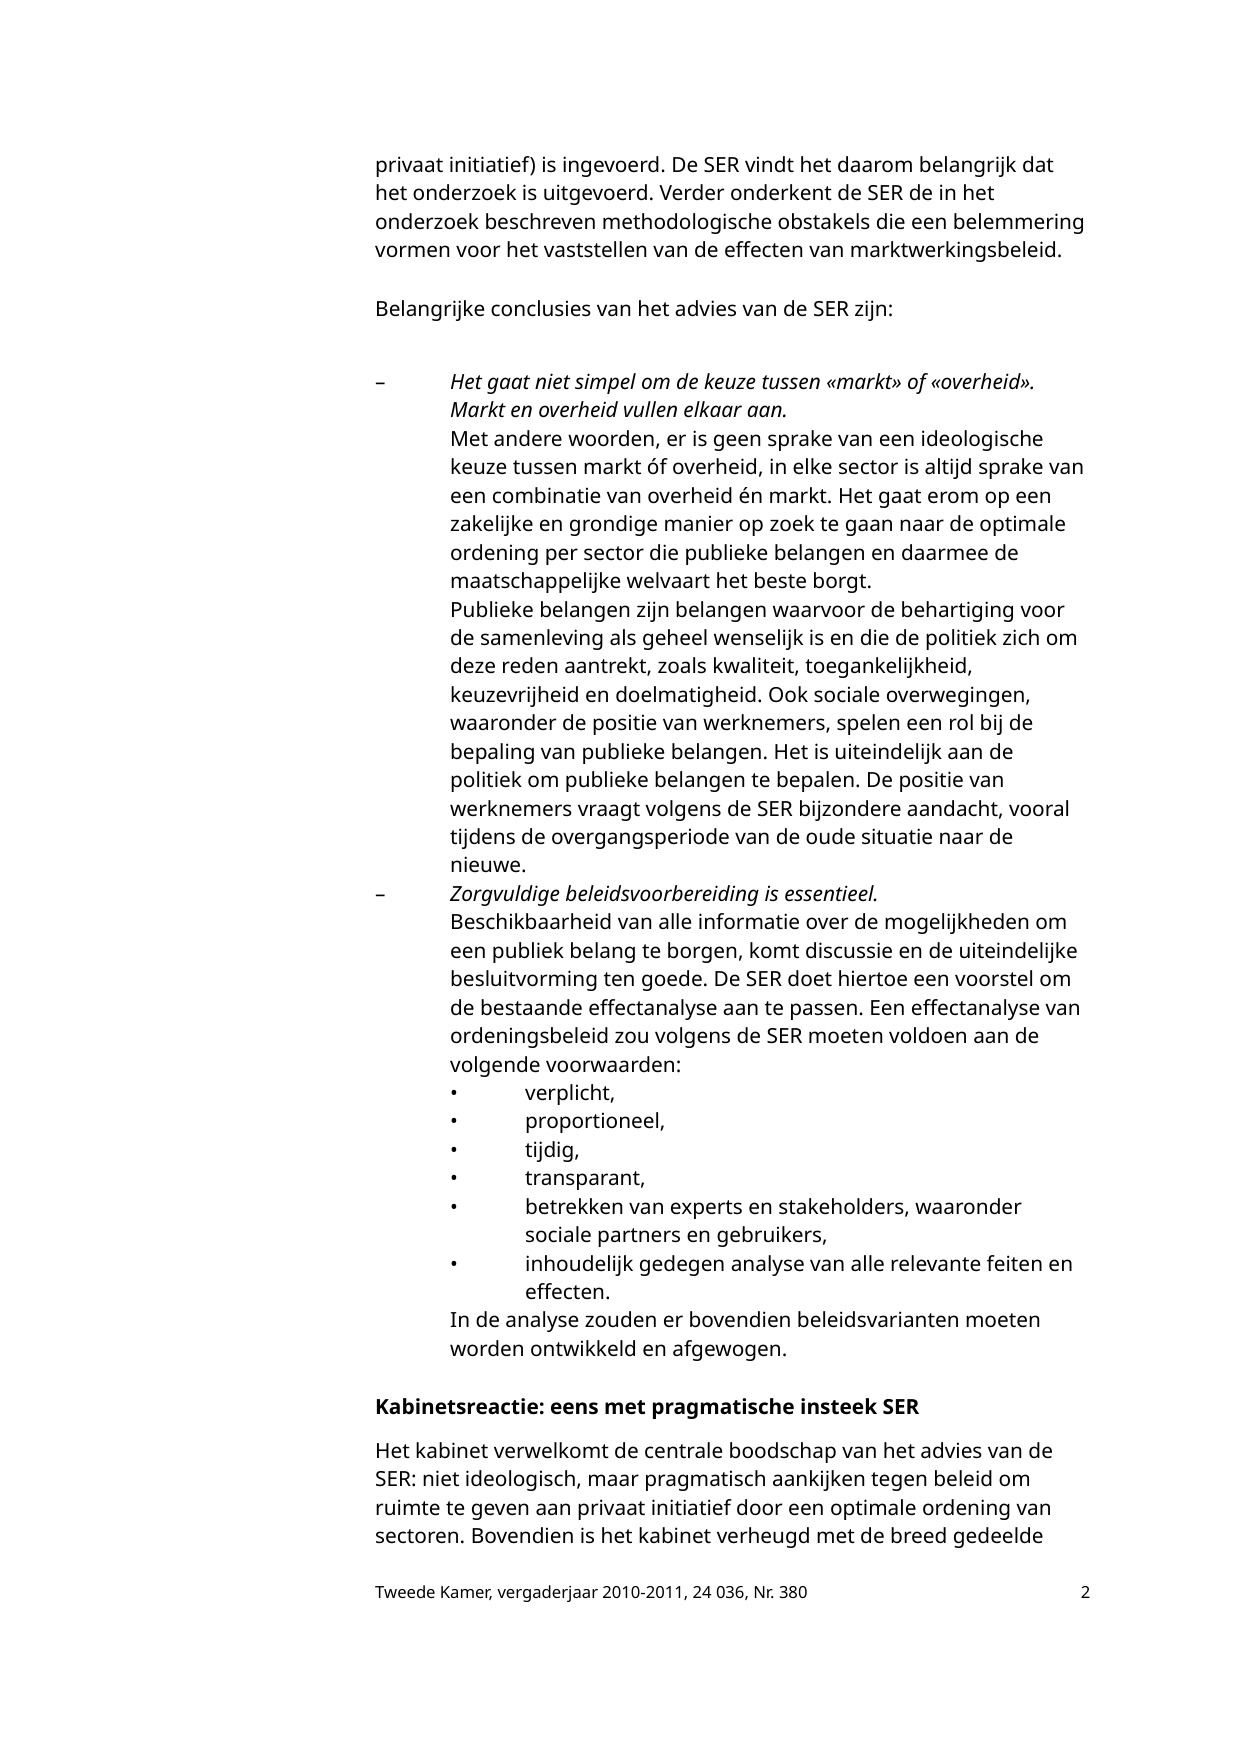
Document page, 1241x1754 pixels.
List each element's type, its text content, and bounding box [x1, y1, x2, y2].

list Publieke belangen zijn belangen waarvoor de behartiging voor de samenleving als geheel wenselijk is en die de politiek zich om deze reden aantrekt, zoals kwaliteit, toegankelijkheid, keuzevrijheid en doelmatigheid. Ook sociale overwegingen, waaronder de positie van werknemers, spelen een rol bij de bepaling van publieke belangen. Het is uiteindelijk aan de politiek om publieke belangen te bepalen. De positie van werknemers vraagt volgens de SER bijzondere aandacht, vooral tijdens de overgangsperiode van de oude situatie naar de nieuwe. [375, 595, 1090, 879]
text Het kabinet verwelkomt de centrale boodschap van het advies van de SER: niet ideologisch, maar pragmatisch aankijken tegen beleid om ruimte te geven aan privaat initiatief door een optimale ordening van sectoren. Bovendien is het kabinet verheugd met de breed gedeelde [375, 1436, 1090, 1550]
list inhoudelijk gedegen analyse van alle relevante feiten en effecten. [450, 1249, 1090, 1306]
text Belangrijke conclusies van het advies van de SER zijn: [375, 294, 1090, 322]
list tijdig, [450, 1135, 1090, 1163]
list verplicht, [450, 1078, 1090, 1107]
list betrekken van experts en stakeholders, waaronder sociale partners en gebruikers, [450, 1192, 1090, 1249]
text privaat initiatief) is ingevoerd. De SER vindt het daarom belangrijk dat het onderzoek is uitgevoerd. Verder onderkent de SER de in het onderzoek beschreven methodologische obstakels die een belemmering vormen voor het vaststellen van de effecten van marktwerkingsbeleid. [375, 150, 1090, 264]
list Het gaat niet simpel om de keuze tussen «markt» of «overheid». Markt en overheid vullen elkaar aan. [375, 367, 1090, 424]
list proportioneel, [450, 1107, 1090, 1135]
text Kabinetsreactie: eens met pragmatische insteek SER [375, 1392, 1090, 1421]
list In de analyse zouden er bovendien beleidsvarianten moeten worden ontwikkeld en afgewogen. [375, 1306, 1090, 1362]
list transparant, [450, 1163, 1090, 1192]
list Beschikbaarheid van alle informatie over de mogelijkheden om een publiek belang te borgen, komt discussie en de uiteindelijke besluitvorming ten goede. De SER doet hiertoe een voorstel om de bestaande effectanalyse aan te passen. Een effectanalyse van ordeningsbeleid zou volgens de SER moeten voldoen aan de volgende voorwaarden: [375, 907, 1090, 1078]
list Zorgvuldige beleidsvoorbereiding is essentieel. [375, 879, 1090, 907]
list Met andere woorden, er is geen sprake van een ideologische keuze tussen markt óf overheid, in elke sector is altijd sprake van een combinatie van overheid én markt. Het gaat erom op een zakelijke en grondige manier op zoek te gaan naar de optimale ordening per sector die publieke belangen en daarmee de maatschappelijke welvaart het beste borgt. [375, 424, 1090, 595]
